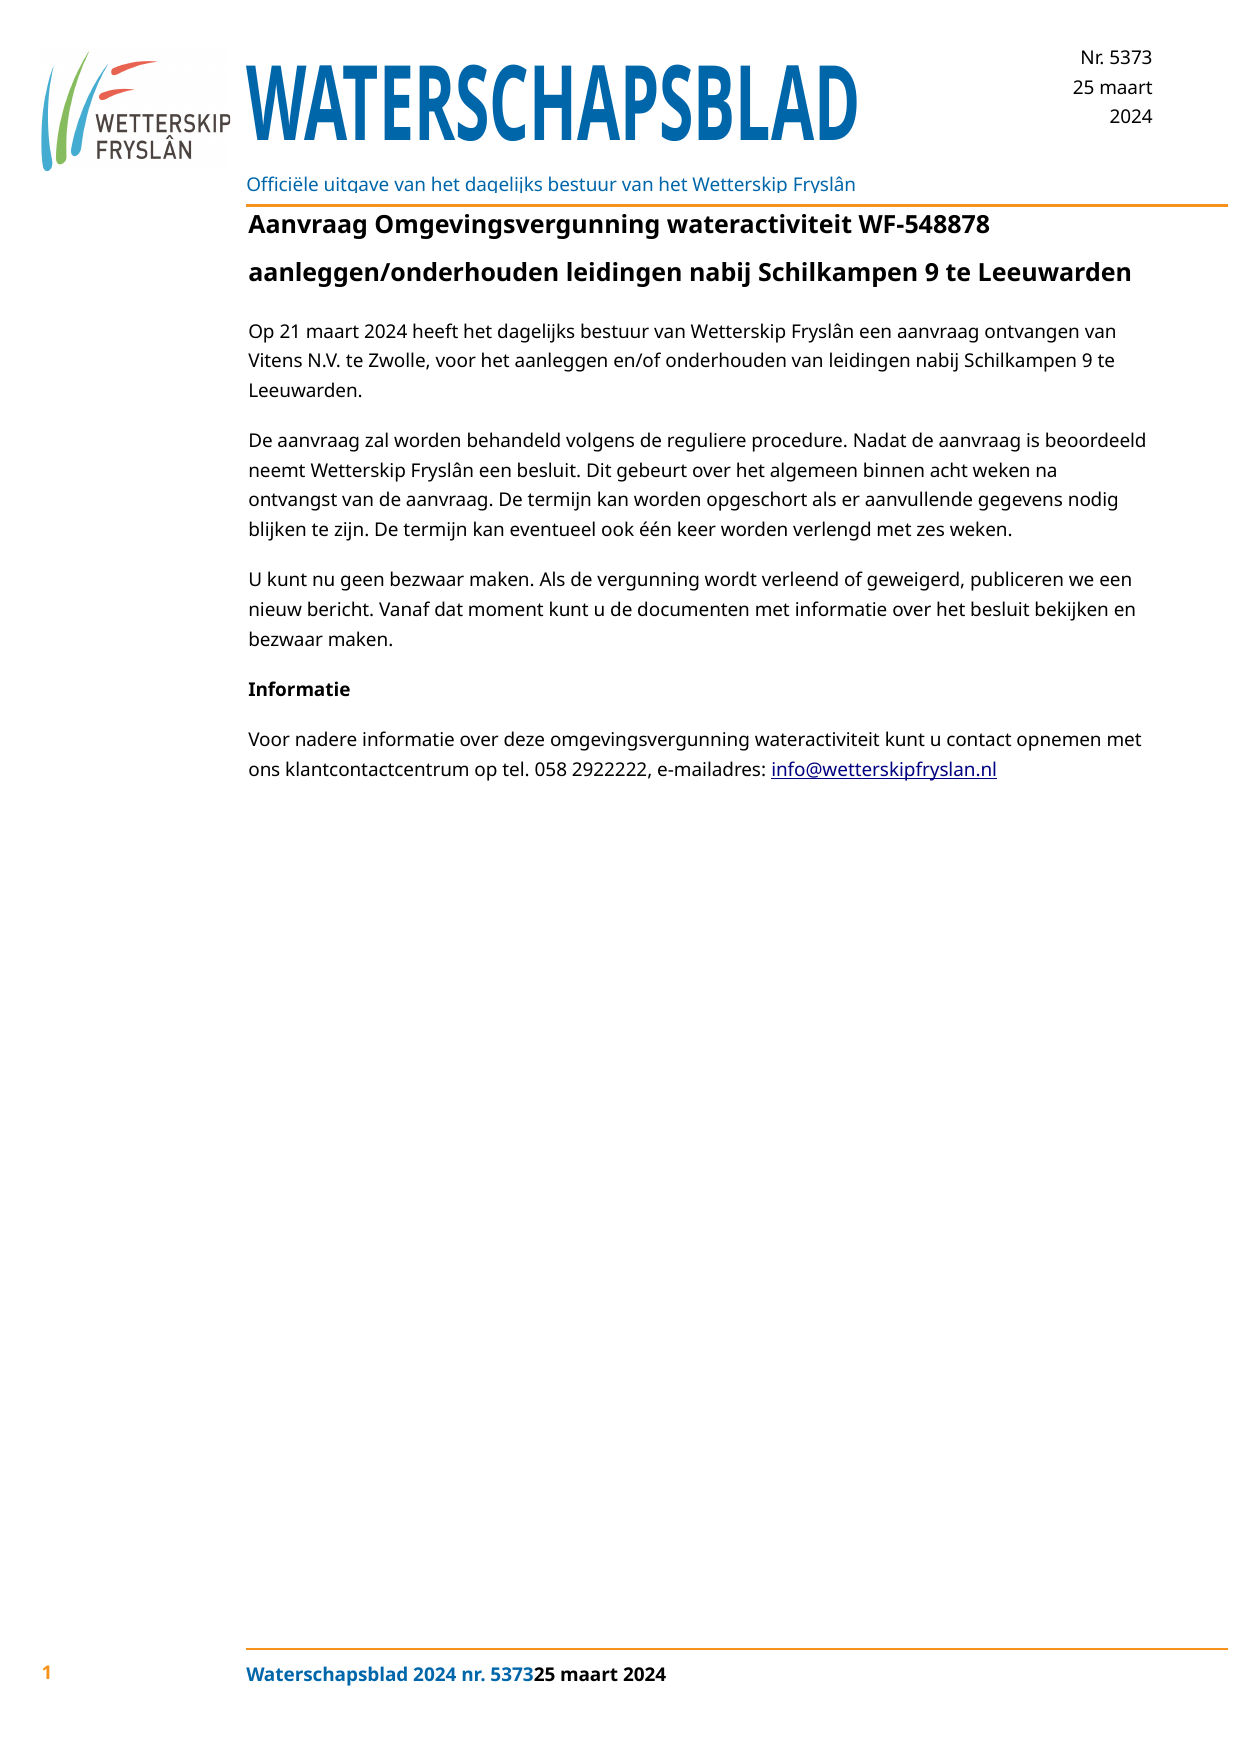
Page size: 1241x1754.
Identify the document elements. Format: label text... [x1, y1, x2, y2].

picture [41, 47, 231, 172]
text U kunt nu geen bezwaar maken. Als de vergunning wordt verleend of geweigerd, publiceren we een nieuw bericht. Vanaf dat moment kunt u de documenten met informatie over het besluit bekijken en bezwaar maken. [248, 567, 1152, 652]
text Voor nadere informatie over deze omgevingsvergunning wateractiviteit kunt u contact opnemen met ons klantcontactcentrum op tel. 058 2922222, e-mailadres: info@wetterskipfryslan.nl [248, 727, 1152, 782]
text Aanvraag Omgevingsvergunning wateractiviteit WF-548878 aanleggen/onderhouden leidingen nabij Schilkampen 9 te Leeuwarden [248, 207, 1152, 288]
text De aanvraag zal worden behandeld volgens de reguliere procedure. Nadat de aanvraag is beoordeeld neemt Wetterskip Fryslân een besluit. Dit gebeurt over het algemeen binnen acht weken na ontvangst van de aanvraag. De termijn kan worden opgeschort als er aanvullende gegevens nodig blijken te zijn. De termijn kan eventueel ook één keer worden verlengd met zes weken. [248, 427, 1152, 542]
text Informatie [248, 676, 1152, 702]
text Op 21 maart 2024 heeft het dagelijks bestuur van Wetterskip Fryslân een aanvraag ontvangen van Vitens N.V. te Zwolle, voor het aanleggen en/of onderhouden van leidingen nabij Schilkampen 9 te Leeuwarden. [248, 318, 1152, 403]
